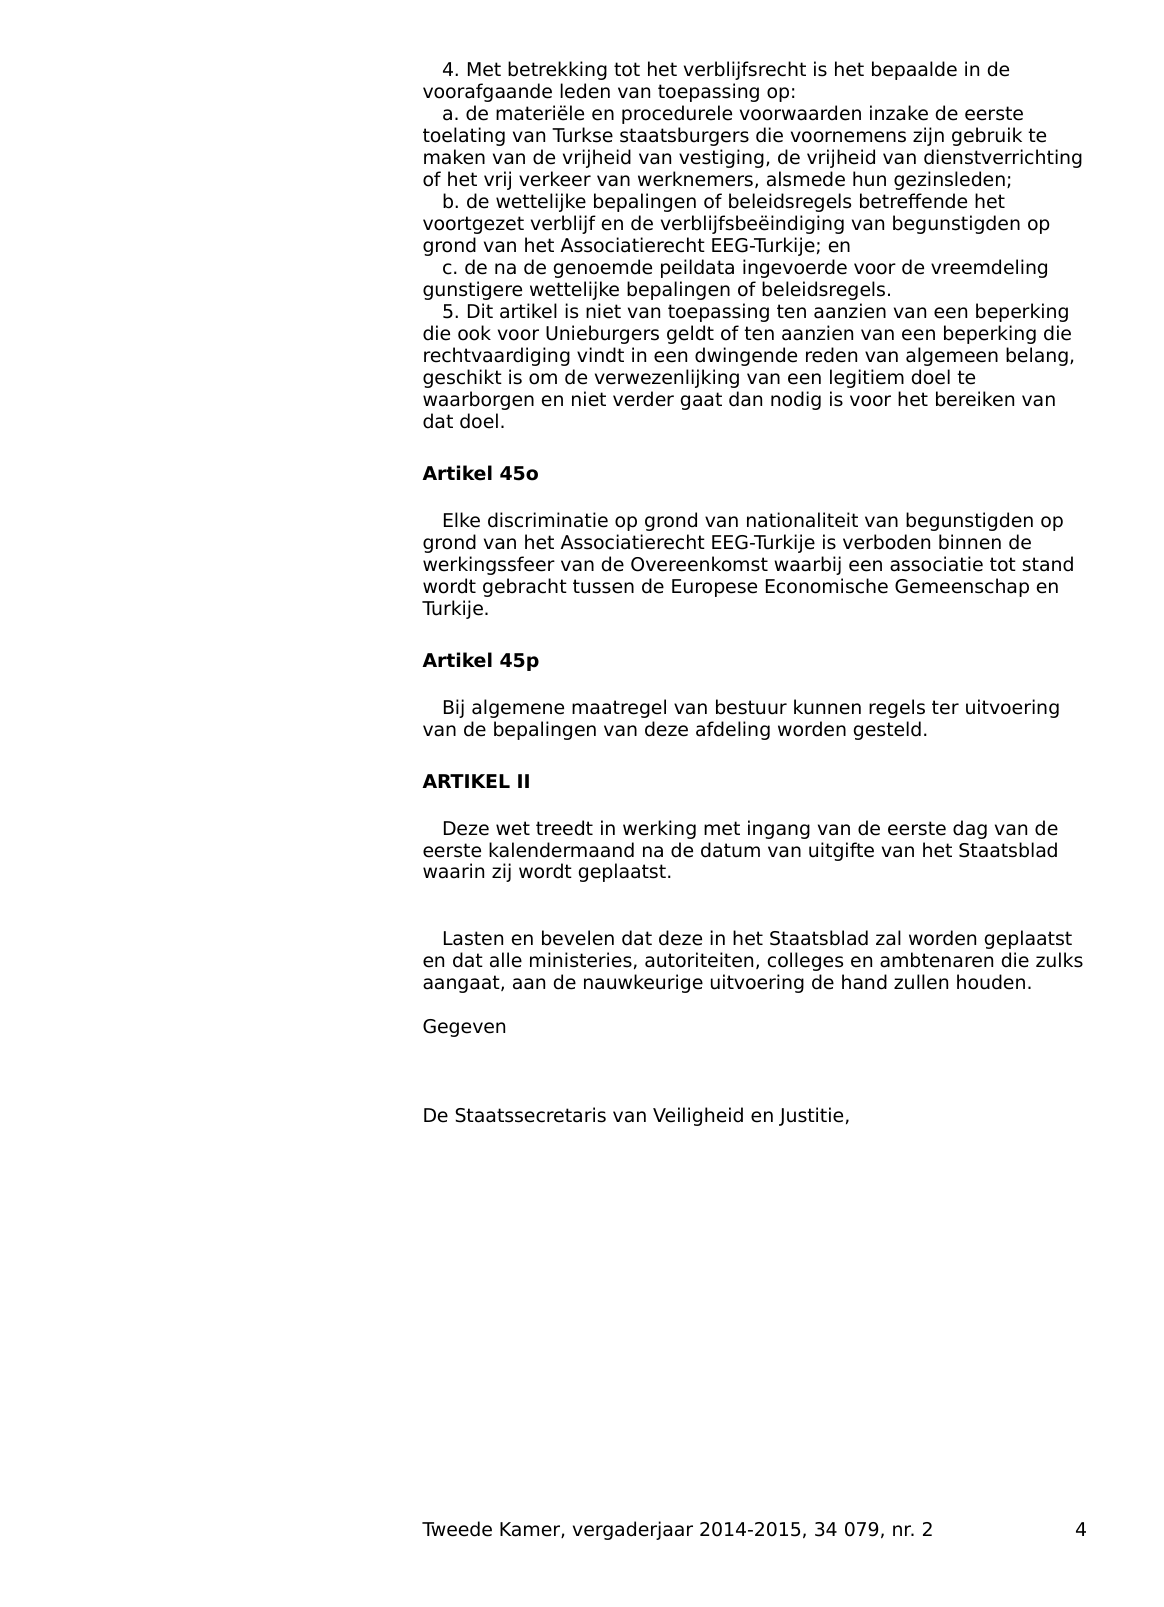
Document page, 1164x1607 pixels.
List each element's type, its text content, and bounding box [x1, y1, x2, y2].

text b. de wettelijke bepalingen of beleidsregels betreffende het voortgezet verblijf en de verblijfsbeëindiging van begunstigden op grond van het Associatierecht EEG-Turkije; en [422, 191, 1087, 257]
subtitle Artikel 45p [422, 649, 1087, 672]
text c. de na de genoemde peildata ingevoerde voor de vreemdeling gunstigere wettelijke bepalingen of beleidsregels. [422, 257, 1087, 301]
text De Staatssecretaris van Veiligheid en Justitie, [422, 1104, 1087, 1126]
text a. de materiële en procedurele voorwaarden inzake de eerste toelating van Turkse staatsburgers die voornemens zijn gebruik te maken van de vrijheid van vestiging, de vrijheid van dienstverrichting of het vrij verkeer van werknemers, alsmede hun gezinsleden; [422, 103, 1087, 191]
text 4. Met betrekking tot het verblijfsrecht is het bepaalde in de voorafgaande leden van toepassing op: [422, 59, 1087, 103]
text Deze wet treedt in werking met ingang van de eerste dag van de eerste kalendermaand na de datum van uitgifte van het Staatsblad waarin zij wordt geplaatst. [422, 817, 1087, 883]
subtitle Artikel 45o [422, 463, 1087, 485]
text Lasten en bevelen dat deze in het Staatsblad zal worden geplaatst en dat alle ministeries, autoriteiten, colleges en ambtenaren die zulks aangaat, aan de nauwkeurige uitvoering de hand zullen houden. [422, 928, 1087, 994]
text Elke discriminatie op grond van nationaliteit van begunstigden op grond van het Associatierecht EEG-Turkije is verboden binnen de werkingssfeer van de Overeenkomst waarbij een associatie tot stand wordt gebracht tussen de Europese Economische Gemeenschap en Turkije. [422, 510, 1087, 619]
text 5. Dit artikel is niet van toepassing ten aanzien van een beperking die ook voor Unieburgers geldt of ten aanzien van een beperking die rechtvaardiging vindt in een dwingende reden van algemeen belang, geschikt is om de verwezenlijking van een legitiem doel te waarborgen en niet verder gaat dan nodig is voor het bereiken van dat doel. [422, 301, 1087, 433]
subtitle ARTIKEL II [422, 771, 1087, 792]
text Bij algemene maatregel van bestuur kunnen regels ter uitvoering van de bepalingen van deze afdeling worden gesteld. [422, 697, 1087, 741]
text Gegeven [422, 1016, 1087, 1038]
